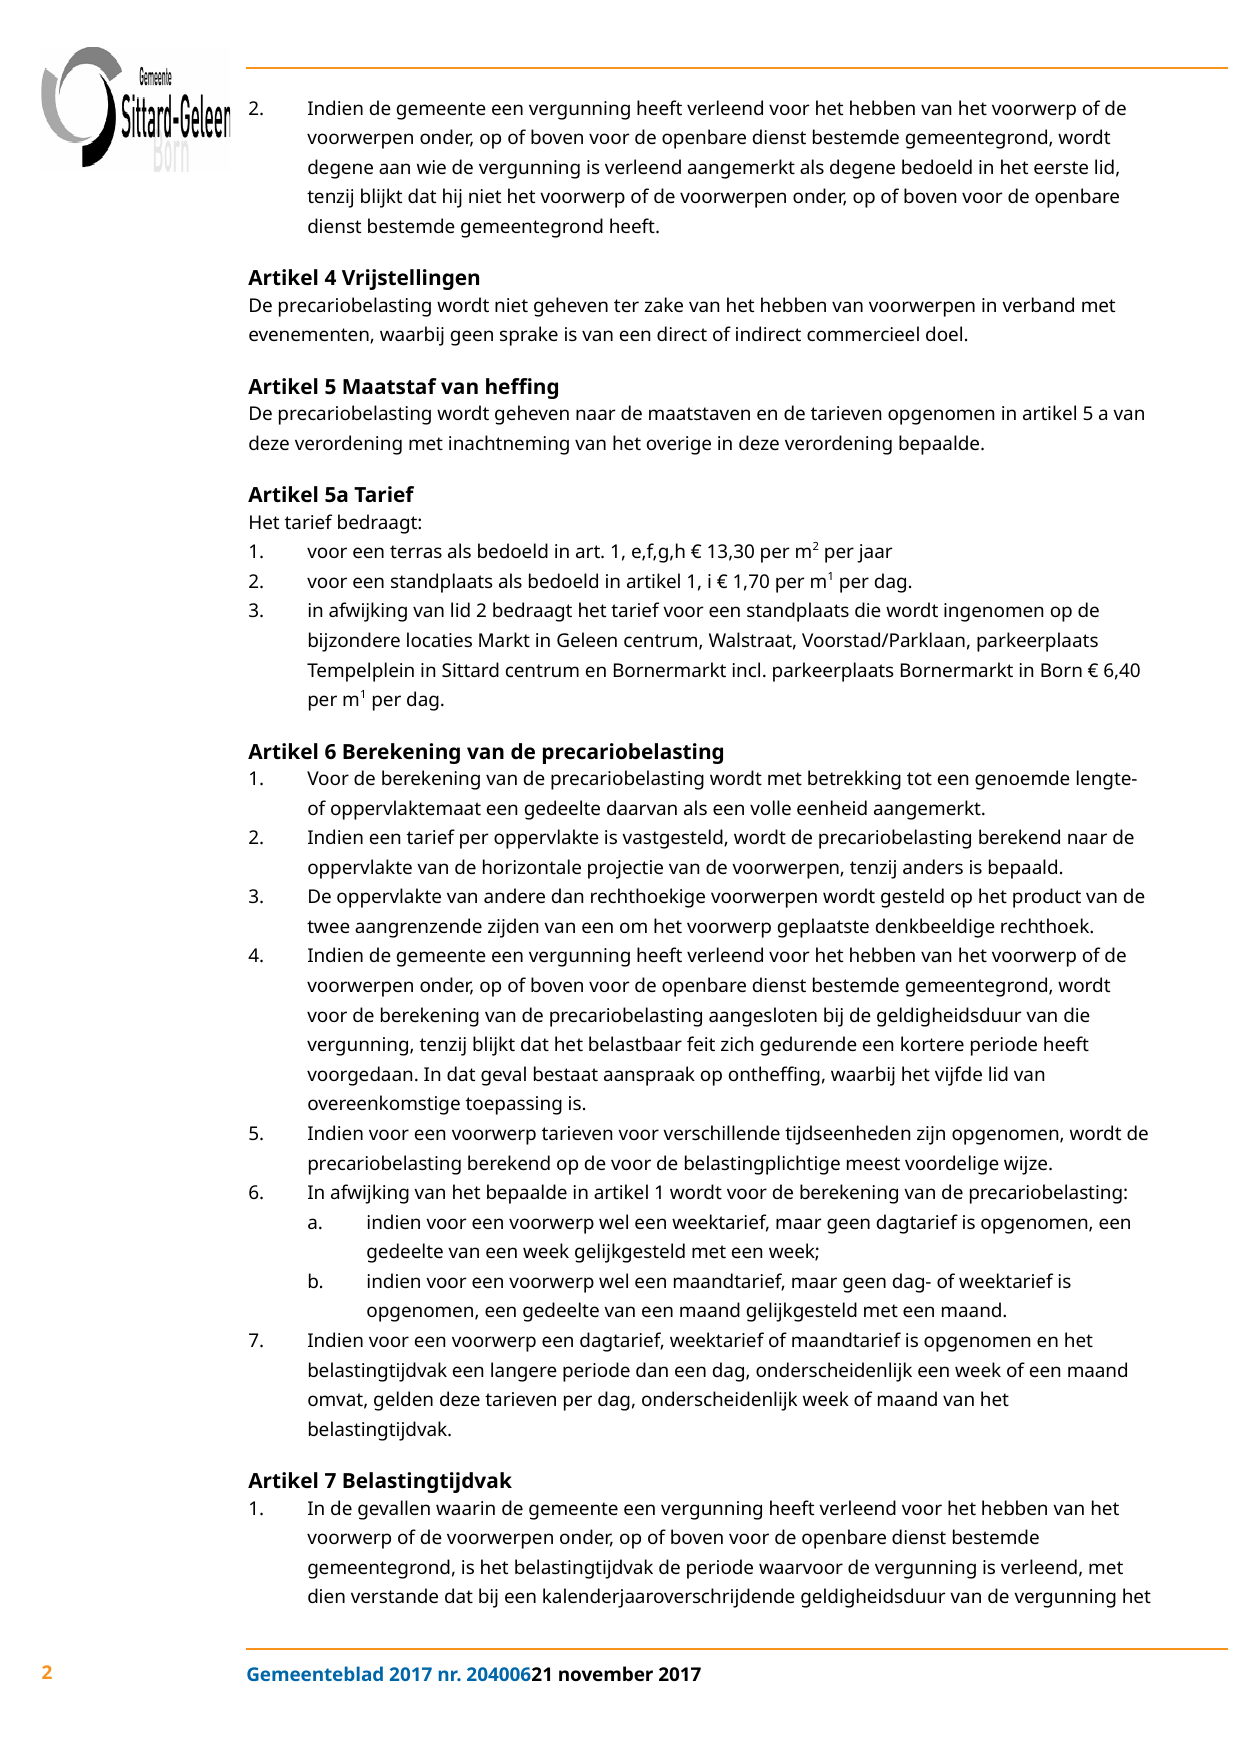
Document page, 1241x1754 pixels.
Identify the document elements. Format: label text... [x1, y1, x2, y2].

text Artikel 6 Berekening van de precariobelasting [248, 737, 1152, 765]
list In afwijking van het bepaalde in artikel 1 wordt voor de berekening van de precariobelasting: [248, 1179, 1152, 1205]
text Artikel 5 Maatstaf van heffing [248, 372, 1152, 400]
text De precariobelasting wordt niet geheven ter zake van het hebben van voorwerpen in verband met evenementen, waarbij geen sprake is van een direct of indirect commercieel doel. [248, 292, 1152, 347]
list in afwijking van lid 2 bedraagt het tarief voor een standplaats die wordt ingenomen op de bijzondere locaties Markt in Geleen centrum, Walstraat, Voorstad/Parklaan, parkeerplaats Tempelplein in Sittard centrum en Bornermarkt incl. parkeerplaats Bornermarkt in Born € 6,40 per m1 per dag. [248, 598, 1152, 712]
text Het tarief bedraagt: [248, 509, 1152, 534]
list Voor de berekening van de precariobelasting wordt met betrekking tot een genoemde lengte- of oppervlaktemaat een gedeelte daarvan als een volle eenheid aangemerkt. [248, 765, 1152, 821]
text Artikel 4 Vrijstellingen [248, 263, 1152, 292]
list indien voor een voorwerp wel een weektarief, maar geen dagtarief is opgenomen, een gedeelte van een week gelijkgesteld met een week; [307, 1209, 1152, 1264]
list Indien voor een voorwerp een dagtarief, weektarief of maandtarief is opgenomen en het belastingtijdvak een langere periode dan een dag, onderscheidenlijk een week of een maand omvat, gelden deze tarieven per dag, onderscheidenlijk week of maand van het belastingtijdvak. [248, 1327, 1152, 1442]
list Indien de gemeente een vergunning heeft verleend voor het hebben van het voorwerp of de voorwerpen onder, op of boven voor de openbare dienst bestemde gemeentegrond, wordt voor de berekening van de precariobelasting aangesloten bij de geldigheidsduur van die vergunning, tenzij blijkt dat het belastbaar feit zich gedurende een kortere periode heeft voorgedaan. In dat geval bestaat aanspraak op ontheffing, waarbij het vijfde lid van overeenkomstige toepassing is. [248, 943, 1152, 1116]
list Indien de gemeente een vergunning heeft verleend voor het hebben van het voorwerp of de voorwerpen onder, op of boven voor de openbare dienst bestemde gemeentegrond, wordt degene aan wie de vergunning is verleend aangemerkt als degene bedoeld in het eerste lid, tenzij blijkt dat hij niet het voorwerp of de voorwerpen onder, op of boven voor de openbare dienst bestemde gemeentegrond heeft. [248, 95, 1152, 239]
list voor een terras als bedoeld in art. 1, e,f,g,h € 13,30 per m2 per jaar [248, 538, 1152, 564]
list De oppervlakte van andere dan rechthoekige voorwerpen wordt gesteld op het product van de twee aangrenzende zijden van een om het voorwerp geplaatste denkbeeldige rechthoek. [248, 883, 1152, 939]
text Artikel 5a Tarief [248, 480, 1152, 509]
list In de gevallen waarin de gemeente een vergunning heeft verleend voor het hebben van het voorwerp of de voorwerpen onder, op of boven voor de openbare dienst bestemde gemeentegrond, is het belastingtijdvak de periode waarvoor de vergunning is verleend, met dien verstande dat bij een kalenderjaaroverschrijdende geldigheidsduur van de vergunning het [248, 1495, 1152, 1609]
text De precariobelasting wordt geheven naar de maatstaven en de tarieven opgenomen in artikel 5 a van deze verordening met inachtneming van het overige in deze verordening bepaalde. [248, 400, 1152, 456]
list indien voor een voorwerp wel een maandtarief, maar geen dag- of weektarief is opgenomen, een gedeelte van een maand gelijkgesteld met een maand. [307, 1268, 1152, 1323]
list Indien voor een voorwerp tarieven voor verschillende tijdseenheden zijn opgenomen, wordt de precariobelasting berekend op de voor de belastingplichtige meest voordelige wijze. [248, 1120, 1152, 1176]
text Artikel 7 Belastingtijdvak [248, 1466, 1152, 1495]
picture [41, 47, 231, 172]
list voor een standplaats als bedoeld in artikel 1, i € 1,70 per m1 per dag. [248, 568, 1152, 594]
list Indien een tarief per oppervlakte is vastgesteld, wordt de precariobelasting berekend naar de oppervlakte van de horizontale projectie van de voorwerpen, tenzij anders is bepaald. [248, 824, 1152, 880]
